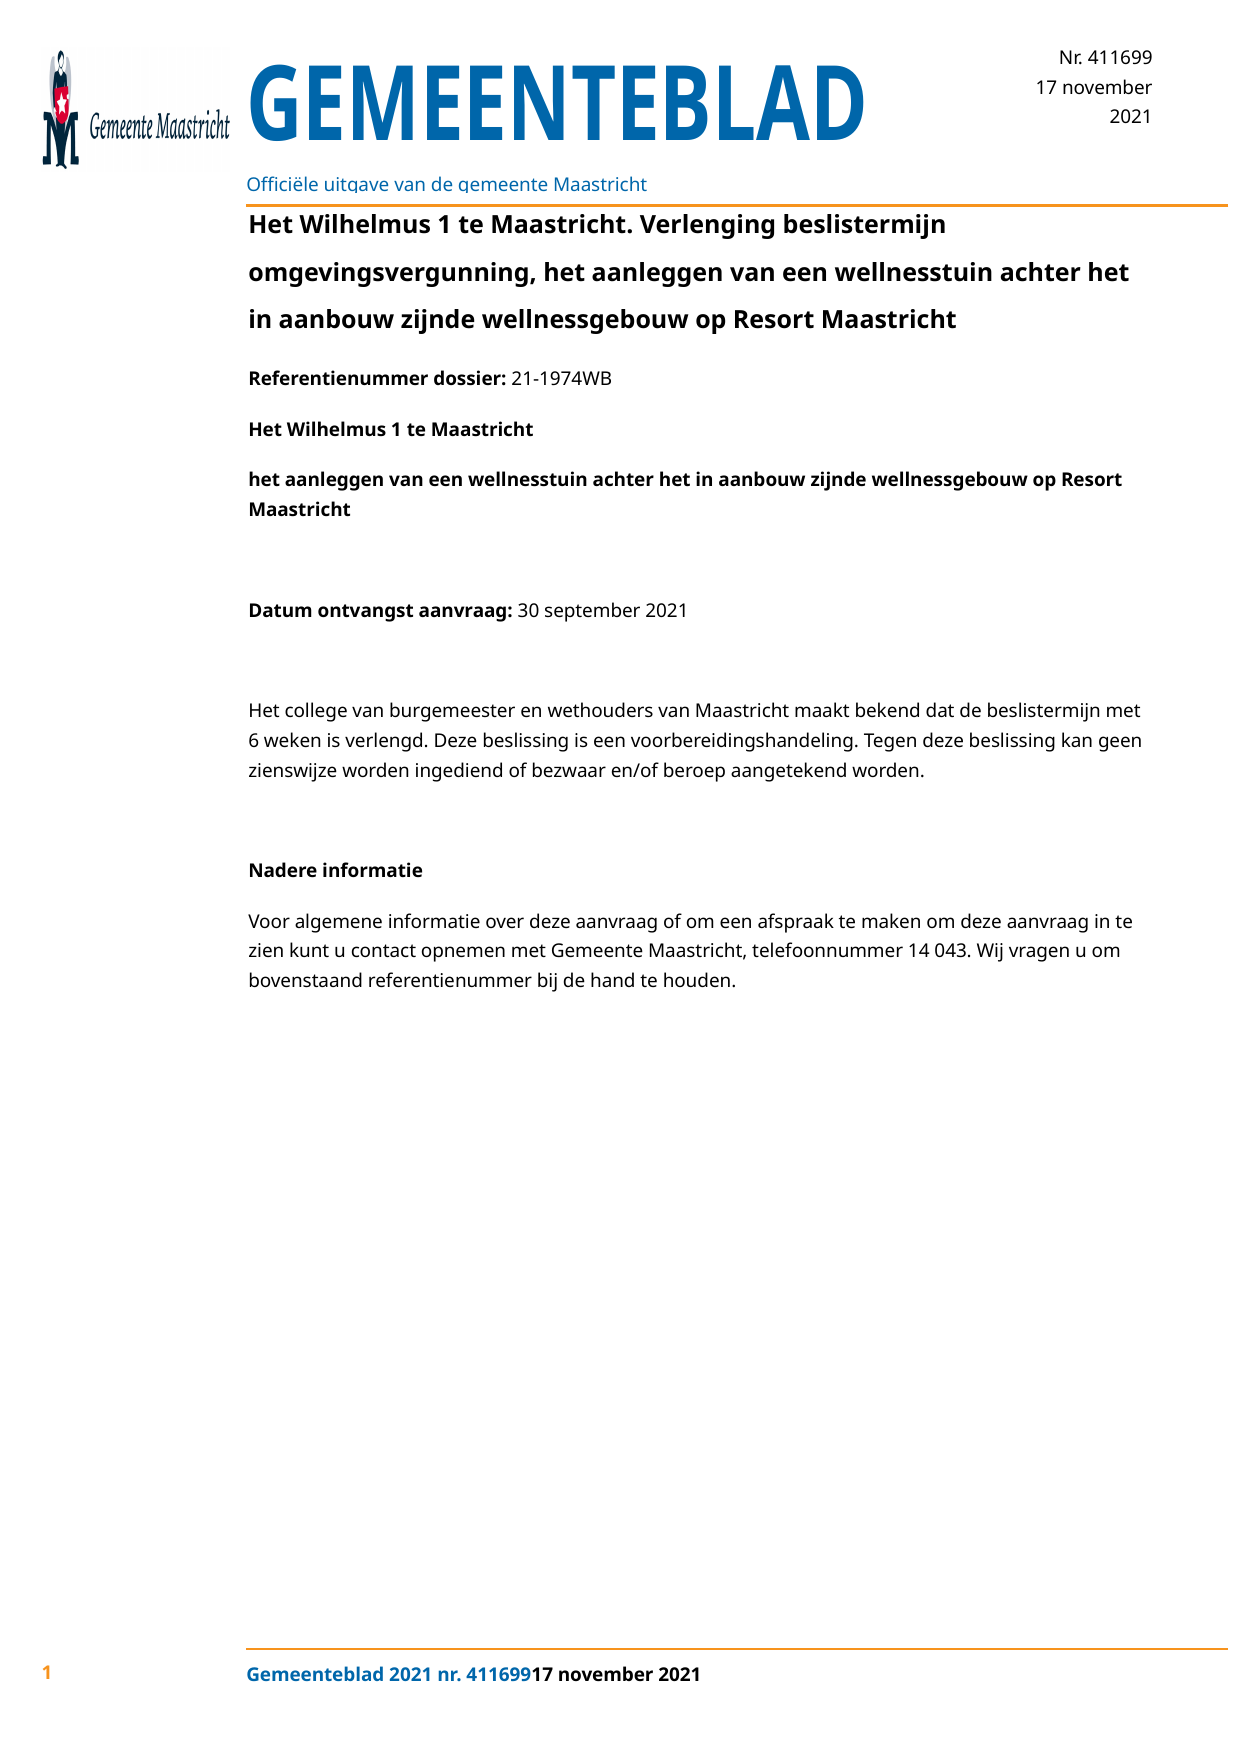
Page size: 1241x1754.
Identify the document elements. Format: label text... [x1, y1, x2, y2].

text Het college van burgemeester en wethouders van Maastricht maakt bekend dat de beslistermijn met 6 weken is verlengd. Deze beslissing is een voorbereidingshandeling. Tegen deze beslissing kan geen zienswijze worden ingediend of bezwaar en/of beroep aangetekend worden. [248, 698, 1152, 782]
text Referentienummer dossier: 21-1974WB [248, 366, 1152, 391]
text Nadere informatie [248, 858, 1152, 883]
text Het Wilhelmus 1 te Maastricht. Verlenging beslistermijn omgevingsvergunning, het aanleggen van een wellnesstuin achter het in aanbouw zijnde wellnessgebouw op Resort Maastricht [248, 207, 1152, 336]
text Het Wilhelmus 1 te Maastricht [248, 416, 1152, 442]
picture [41, 47, 231, 172]
text het aanleggen van een wellnesstuin achter het in aanbouw zijnde wellnessgebouw op Resort Maastricht [248, 466, 1152, 522]
text Datum ontvangst aanvraag: 30 september 2021 [248, 597, 1152, 622]
text Voor algemene informatie over deze aanvraag of om een afspraak te maken om deze aanvraag in te zien kunt u contact opnemen met Gemeente Maastricht, telefoonnummer 14 043. Wij vragen u om bovenstaand referentienummer bij de hand te houden. [248, 908, 1152, 993]
